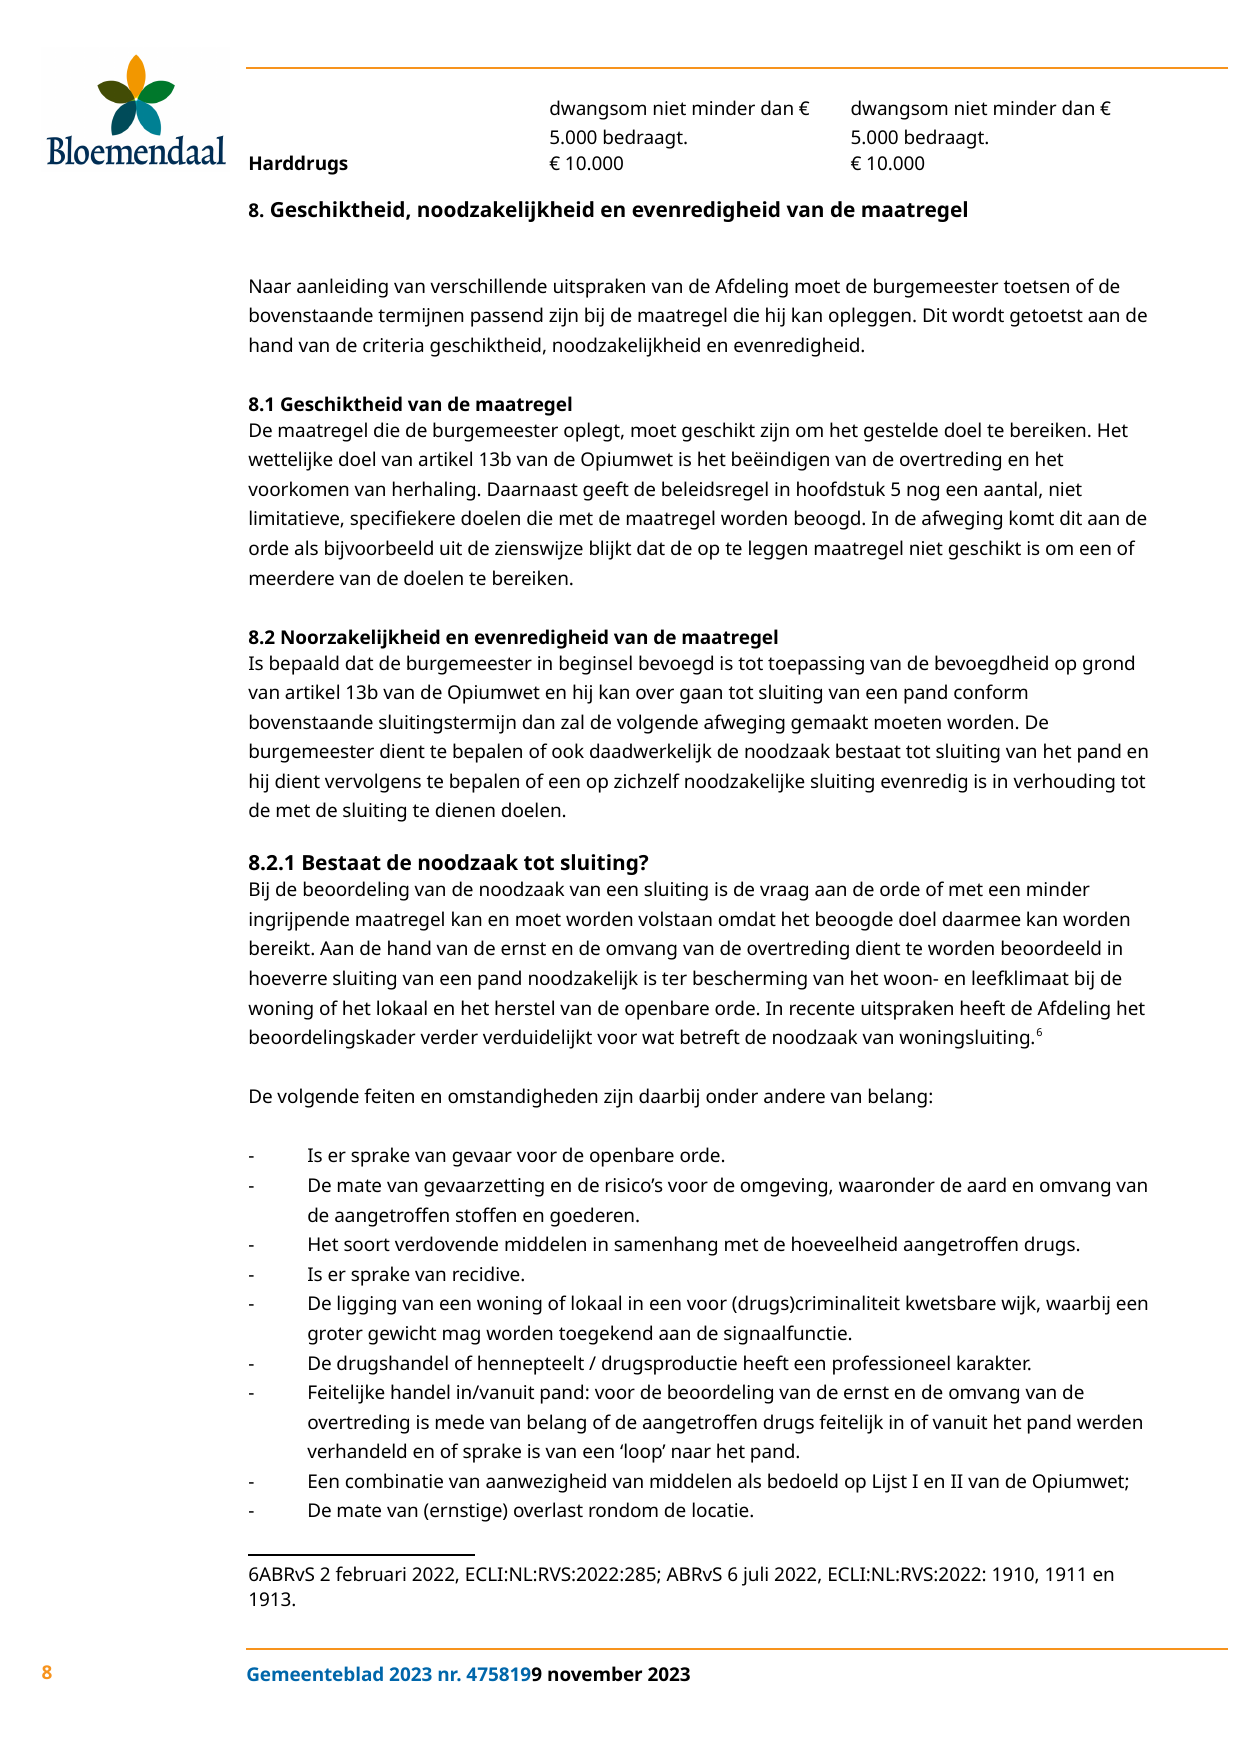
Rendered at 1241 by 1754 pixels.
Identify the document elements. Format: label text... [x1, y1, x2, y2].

list Het soort verdovende middelen in samenhang met de hoeveelheid aangetroffen drugs. [248, 1231, 1152, 1257]
table_cell Harddrugs [248, 150, 549, 176]
table_cell € 10.000 [850, 150, 1152, 176]
text ABRvS 2 februari 2022, ECLI:NL:RVS:2022:285; ABRvS 6 juli 2022, ECLI:NL:RVS:2022: 1910, 1911 en 1913. [248, 1561, 1152, 1612]
text De maatregel die de burgemeester oplegt, moet geschikt zijn om het gestelde doel te bereiken. Het wettelijke doel van artikel 13b van de Opiumwet is het beëindigen van de overtreding en het voorkomen van herhaling. Daarnaast geeft de beleidsregel in hoofdstuk 5 nog een aantal, niet limitatieve, specifiekere doelen die met de maatregel worden beoogd. In de afweging komt dit aan de orde als bijvoorbeeld uit de zienswijze blijkt dat de op te leggen maatregel niet geschikt is om een of meerdere van de doelen te bereiken. [248, 417, 1152, 591]
table_cell [248, 95, 549, 150]
list De mate van gevaarzetting en de risico’s voor de omgeving, waaronder de aard en omvang van de aangetroffen stoffen en goederen. [248, 1172, 1152, 1228]
text Bij de beoordeling van de noodzaak van een sluiting is de vraag aan de orde of met een minder ingrijpende maatregel kan en moet worden volstaan omdat het beoogde doel daarmee kan worden bereikt. Aan de hand van de ernst en de omvang van de overtreding dient te worden beoordeeld in hoeverre sluiting van een pand noodzakelijk is ter bescherming van het woon- en leefklimaat bij de woning of het lokaal en het herstel van de openbare orde. In recente uitspraken heeft de Afdeling het beoordelingskader verder verduidelijkt voor wat betreft de noodzaak van woningsluiting. [248, 876, 1152, 1050]
text 8.2.1 Bestaat de noodzaak tot sluiting? [248, 848, 1152, 876]
list De drugshandel of hennepteelt / drugsproductie heeft een professioneel karakter. [248, 1350, 1152, 1376]
list Feitelijke handel in/vanuit pand: voor de beoordeling van de ernst en de omvang van de overtreding is mede van belang of de aangetroffen drugs feitelijk in of vanuit het pand werden verhandeld en of sprake is van een ‘loop’ naar het pand. [248, 1379, 1152, 1464]
list De mate van (ernstige) overlast rondom de locatie. [248, 1498, 1152, 1523]
text Naar aanleiding van verschillende uitspraken van de Afdeling moet de burgemeester toetsen of de bovenstaande termijnen passend zijn bij de maatregel die hij kan opleggen. Dit wordt getoetst aan de hand van de criteria geschiktheid, noodzakelijkheid en evenredigheid. [248, 273, 1152, 358]
text 8.2 Noorzakelijkheid en evenredigheid van de maatregel [248, 624, 1152, 650]
table_cell dwangsom niet minder dan € 5.000 bedraagt. [549, 95, 850, 150]
list Is er sprake van recidive. [248, 1261, 1152, 1287]
list Een combinatie van aanwezigheid van middelen als bedoeld op Lijst I en II van de Opiumwet; [248, 1468, 1152, 1494]
table_cell dwangsom niet minder dan € 5.000 bedraagt. [850, 95, 1152, 150]
picture [41, 47, 231, 172]
text 8. Geschiktheid, noodzakelijkheid en evenredigheid van de maatregel [248, 195, 1152, 223]
table_cell € 10.000 [549, 150, 850, 176]
text De volgende feiten en omstandigheden zijn daarbij onder andere van belang: [248, 1083, 1152, 1109]
list De ligging van een woning of lokaal in een voor (drugs)criminaliteit kwetsbare wijk, waarbij een groter gewicht mag worden toegekend aan de signaalfunctie. [248, 1291, 1152, 1346]
text Is bepaald dat de burgemeester in beginsel bevoegd is tot toepassing van de bevoegdheid op grond van artikel 13b van de Opiumwet en hij kan over gaan tot sluiting van een pand conform bovenstaande sluitingstermijn dan zal de volgende afweging gemaakt moeten worden. De burgemeester dient te bepalen of ook daadwerkelijk de noodzaak bestaat tot sluiting van het pand en hij dient vervolgens te bepalen of een op zichzelf noodzakelijke sluiting evenredig is in verhouding tot de met de sluiting te dienen doelen. [248, 650, 1152, 823]
text 8.1 Geschiktheid van de maatregel [248, 391, 1152, 417]
list Is er sprake van gevaar voor de openbare orde. [248, 1143, 1152, 1168]
